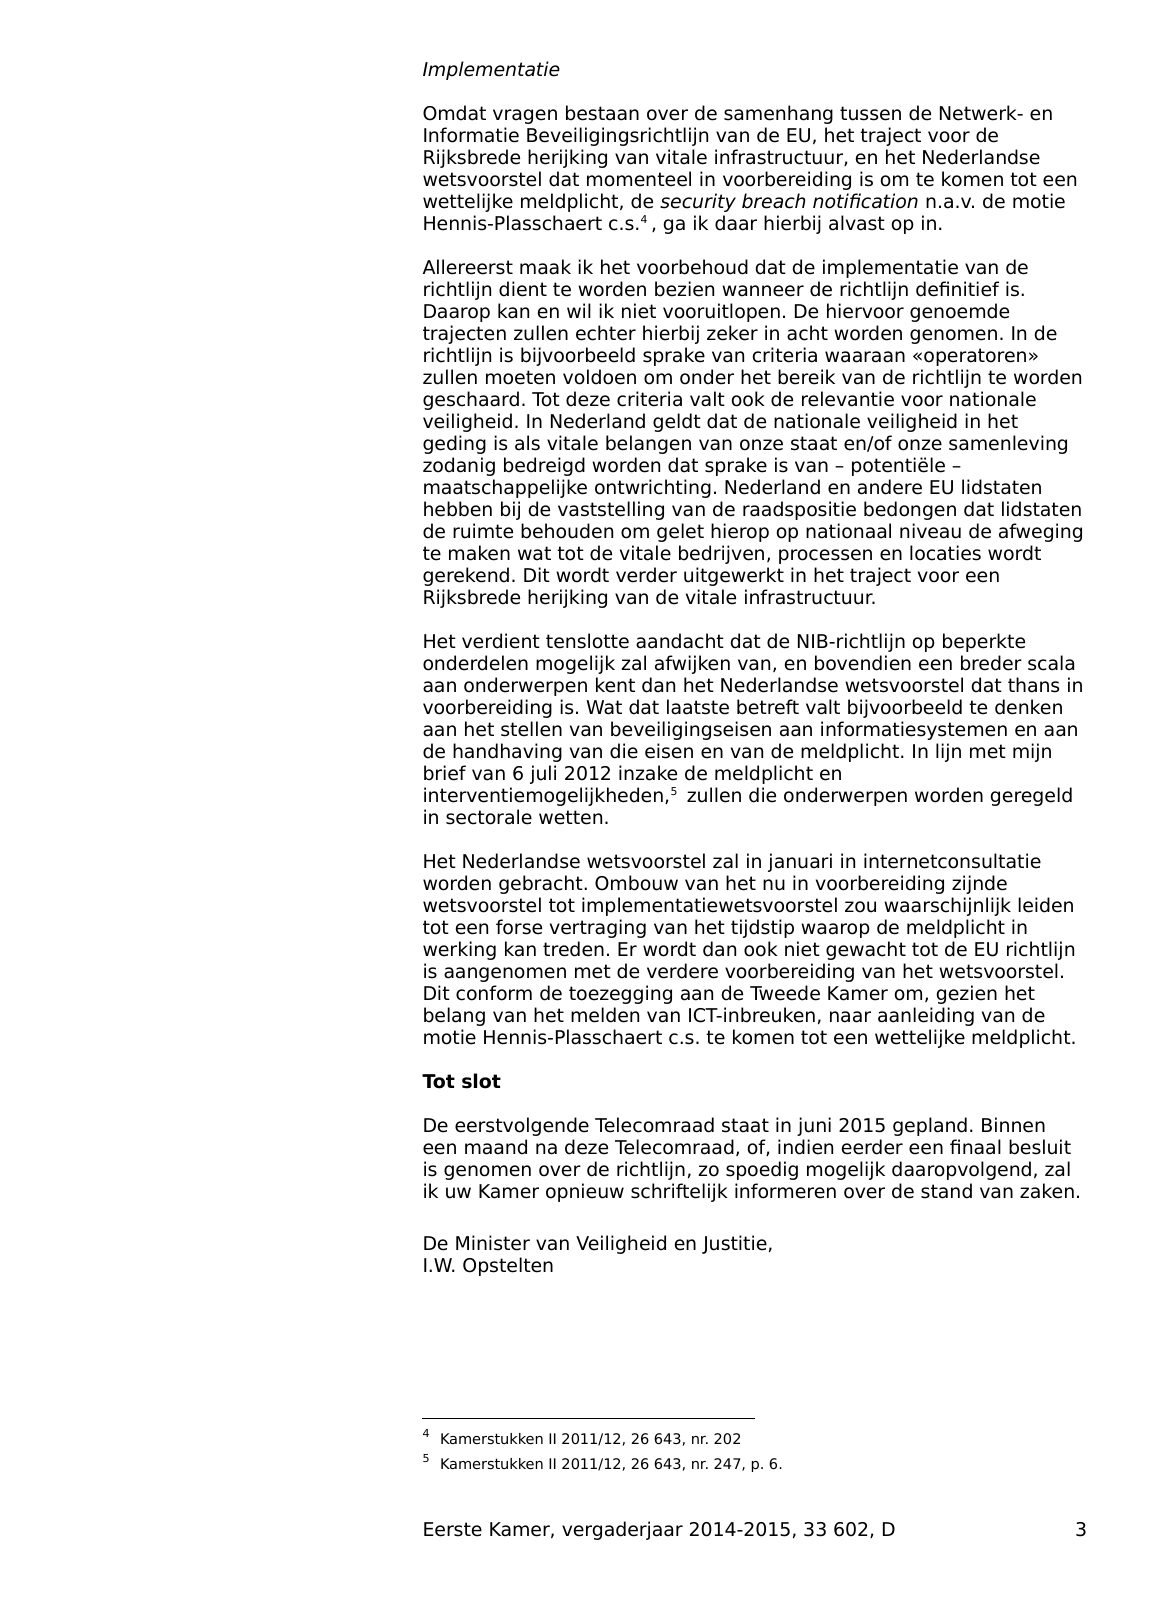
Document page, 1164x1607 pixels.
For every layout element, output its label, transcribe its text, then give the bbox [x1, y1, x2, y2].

text Omdat vragen bestaan over de samenhang tussen de Netwerk- en Informatie Beveiligingsrichtlijn van de EU, het traject voor de Rijksbrede herijking van vitale infrastructuur, en het Nederlandse wetsvoorstel dat momenteel in voorbereiding is om te komen tot een wettelijke meldplicht, de security breach notification n.a.v. de motie Hennis-Plasschaert c.s., ga ik daar hierbij alvast op in. [422, 103, 1087, 235]
subtitle Tot slot [422, 1071, 1087, 1093]
text Het verdient tenslotte aandacht dat de NIB-richtlijn op beperkte onderdelen mogelijk zal afwijken van, en bovendien een breder scala aan onderwerpen kent dan het Nederlandse wetsvoorstel dat thans in voorbereiding is. Wat dat laatste betreft valt bijvoorbeeld te denken aan het stellen van beveiligingseisen aan informatiesystemen en aan de handhaving van die eisen en van de meldplicht. In lijn met mijn brief van 6 juli 2012 inzake de meldplicht en interventiemogelijkheden, zullen die onderwerpen worden geregeld in sectorale wetten. [422, 631, 1087, 829]
text De Minister van Veiligheid en Justitie, I.W. Opstelten [422, 1233, 1087, 1277]
text De eerstvolgende Telecomraad staat in juni 2015 gepland. Binnen een maand na deze Telecomraad, of, indien eerder een finaal besluit is genomen over de richtlijn, zo spoedig mogelijk daaropvolgend, zal ik uw Kamer opnieuw schriftelijk informeren over de stand van zaken. [422, 1115, 1087, 1203]
text Kamerstukken II 2011/12, 26 643, nr. 247, p. 6. [422, 1452, 1087, 1474]
text Allereerst maak ik het voorbehoud dat de implementatie van de richtlijn dient te worden bezien wanneer de richtlijn definitief is. Daarop kan en wil ik niet vooruitlopen. De hiervoor genoemde trajecten zullen echter hierbij zeker in acht worden genomen. In de richtlijn is bijvoorbeeld sprake van criteria waaraan «operatoren» zullen moeten voldoen om onder het bereik van de richtlijn te worden geschaard. Tot deze criteria valt ook de relevantie voor nationale veiligheid. In Nederland geldt dat de nationale veiligheid in het geding is als vitale belangen van onze staat en/of onze samenleving zodanig bedreigd worden dat sprake is van – potentiële – maatschappelijke ontwrichting. Nederland en andere EU lidstaten hebben bij de vaststelling van de raadspositie bedongen dat lidstaten de ruimte behouden om gelet hierop op nationaal niveau de afweging te maken wat tot de vitale bedrijven, processen en locaties wordt gerekend. Dit wordt verder uitgewerkt in het traject voor een Rijksbrede herijking van de vitale infrastructuur. [422, 257, 1087, 609]
text Het Nederlandse wetsvoorstel zal in januari in internetconsultatie worden gebracht. Ombouw van het nu in voorbereiding zijnde wetsvoorstel tot implementatiewetsvoorstel zou waarschijnlijk leiden tot een forse vertraging van het tijdstip waarop de meldplicht in werking kan treden. Er wordt dan ook niet gewacht tot de EU richtlijn is aangenomen met de verdere voorbereiding van het wetsvoorstel. Dit conform de toezegging aan de Tweede Kamer om, gezien het belang van het melden van ICT-inbreuken, naar aanleiding van de motie Hennis-Plasschaert c.s. te komen tot een wettelijke meldplicht. [422, 851, 1087, 1049]
text Kamerstukken II 2011/12, 26 643, nr. 202 [422, 1427, 1087, 1449]
subtitle Implementatie [422, 59, 1087, 81]
